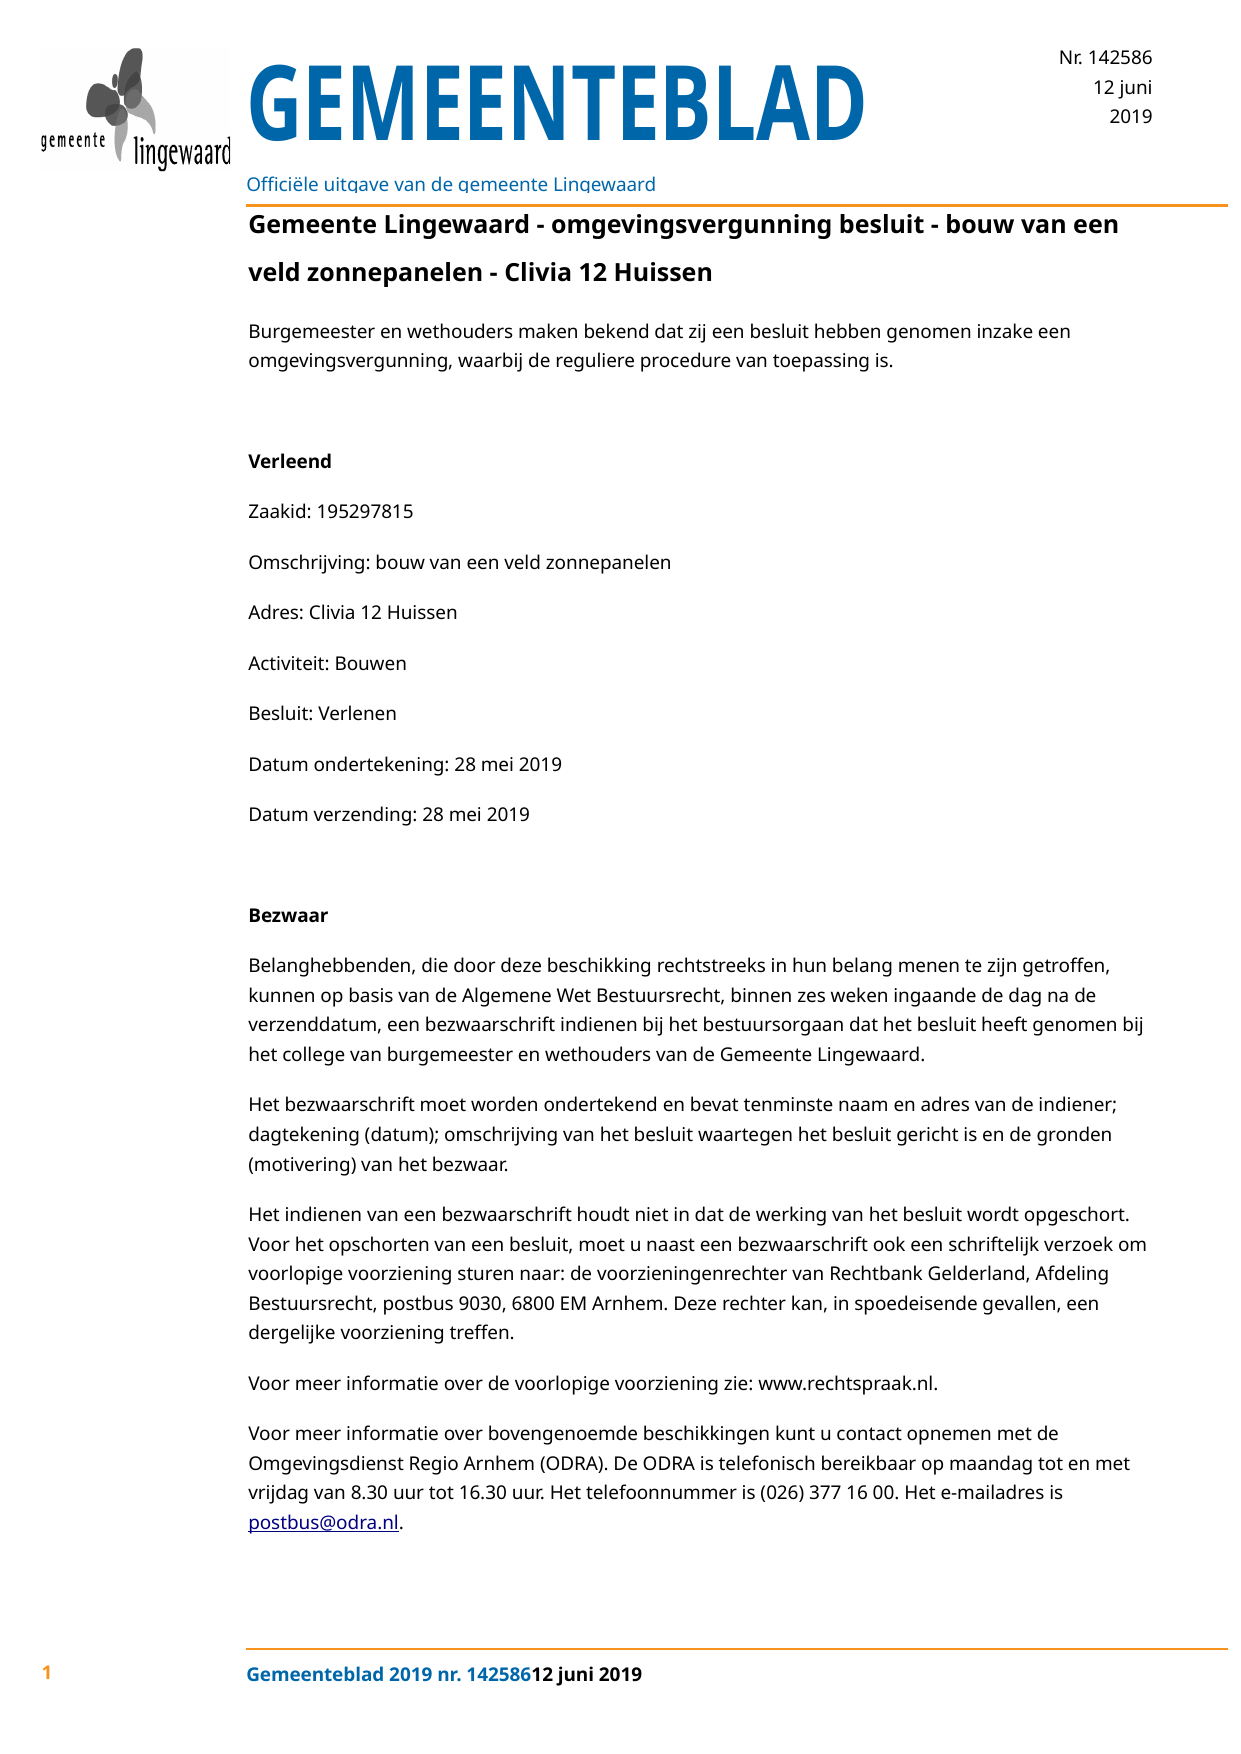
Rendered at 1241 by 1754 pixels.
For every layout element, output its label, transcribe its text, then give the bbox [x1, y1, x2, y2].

text Datum ondertekening: 28 mei 2019 [248, 751, 1152, 777]
text Zaakid: 195297815 [248, 499, 1152, 524]
text Het indienen van een bezwaarschrift houdt niet in dat de werking van het besluit wordt opgeschort. Voor het opschorten van een besluit, moet u naast een bezwaarschrift ook een schriftelijk verzoek om voorlopige voorziening sturen naar: de voorzieningenrechter van Rechtbank Gelderland, Afdeling Bestuursrecht, postbus 9030, 6800 EM Arnhem. Deze rechter kan, in spoedeisende gevallen, een dergelijke voorziening treffen. [248, 1201, 1152, 1345]
text Bezwaar [248, 902, 1152, 928]
text Burgemeester en wethouders maken bekend dat zij een besluit hebben genomen inzake een omgevingsvergunning, waarbij de reguliere procedure van toepassing is. [248, 318, 1152, 373]
text Datum verzending: 28 mei 2019 [248, 801, 1152, 827]
text Besluit: Verlenen [248, 700, 1152, 726]
text Belanghebbenden, die door deze beschikking rechtstreeks in hun belang menen te zijn getroffen, kunnen op basis van de Algemene Wet Bestuursrecht, binnen zes weken ingaande de dag na de verzenddatum, een bezwaarschrift indienen bij het bestuursorgaan dat het besluit heeft genomen bij het college van burgemeester en wethouders van de Gemeente Lingewaard. [248, 952, 1152, 1067]
text Het bezwaarschrift moet worden ondertekend en bevat tenminste naam en adres van de indiener; dagtekening (datum); omschrijving van het besluit waartegen het besluit gericht is en de gronden (motivering) van het bezwaar. [248, 1092, 1152, 1177]
text Voor meer informatie over bovengenoemde beschikkingen kunt u contact opnemen met de Omgevingsdienst Regio Arnhem (ODRA). De ODRA is telefonisch bereikbaar op maandag tot en met vrijdag van 8.30 uur tot 16.30 uur. Het telefoonnummer is (026) 377 16 00. Het e-mailadres is postbus@odra.nl. [248, 1420, 1152, 1535]
text Activiteit: Bouwen [248, 650, 1152, 676]
text Verleend [248, 448, 1152, 474]
picture [41, 47, 231, 172]
text Voor meer informatie over de voorlopige voorziening zie: www.rechtspraak.nl. [248, 1370, 1152, 1396]
text Omschrijving: bouw van een veld zonnepanelen [248, 549, 1152, 575]
text Adres: Clivia 12 Huissen [248, 599, 1152, 625]
text Gemeente Lingewaard - omgevingsvergunning besluit - bouw van een veld zonnepanelen - Clivia 12 Huissen [248, 207, 1152, 288]
